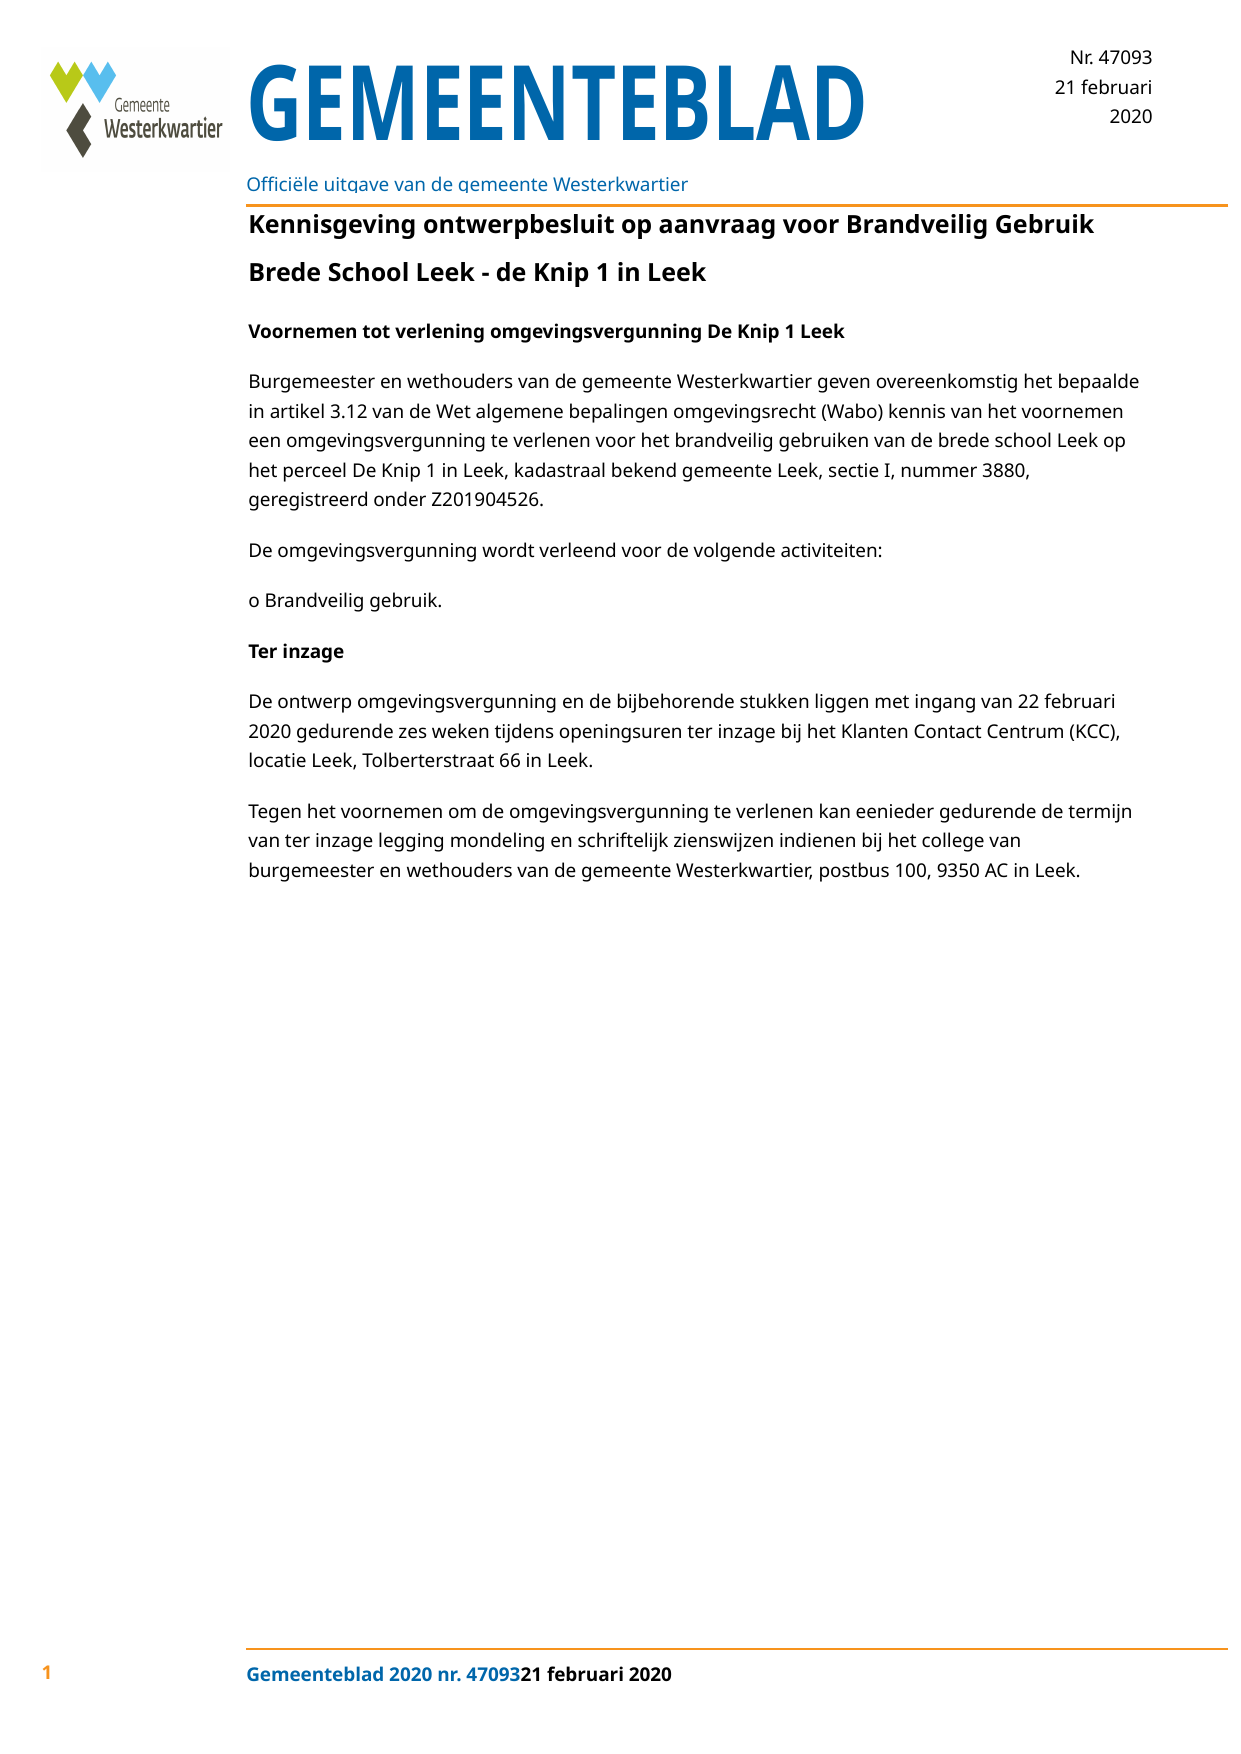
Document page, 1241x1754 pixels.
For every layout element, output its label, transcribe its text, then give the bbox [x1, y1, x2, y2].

picture [41, 47, 231, 172]
text De omgevingsvergunning wordt verleend voor de volgende activiteiten: [248, 537, 1152, 563]
text De ontwerp omgevingsvergunning en de bijbehorende stukken liggen met ingang van 22 februari 2020 gedurende zes weken tijdens openingsuren ter inzage bij het Klanten Contact Centrum (KCC), locatie Leek, Tolberterstraat 66 in Leek. [248, 688, 1152, 773]
text o Brandveilig gebruik. [248, 587, 1152, 613]
text Voornemen tot verlening omgevingsvergunning De Knip 1 Leek [248, 318, 1152, 344]
text Ter inzage [248, 638, 1152, 664]
text Burgemeester en wethouders van de gemeente Westerkwartier geven overeenkomstig het bepaalde in artikel 3.12 van de Wet algemene bepalingen omgevingsrecht (Wabo) kennis van het voornemen een omgevingsvergunning te verlenen voor het brandveilig gebruiken van de brede school Leek op het perceel De Knip 1 in Leek, kadastraal bekend gemeente Leek, sectie I, nummer 3880, geregistreerd onder Z201904526. [248, 368, 1152, 512]
text Tegen het voornemen om de omgevingsvergunning te verlenen kan eenieder gedurende de termijn van ter inzage legging mondeling en schriftelijk zienswijzen indienen bij het college van burgemeester en wethouders van de gemeente Westerkwartier, postbus 100, 9350 AC in Leek. [248, 798, 1152, 883]
text Kennisgeving ontwerpbesluit op aanvraag voor Brandveilig Gebruik Brede School Leek - de Knip 1 in Leek [248, 207, 1152, 288]
